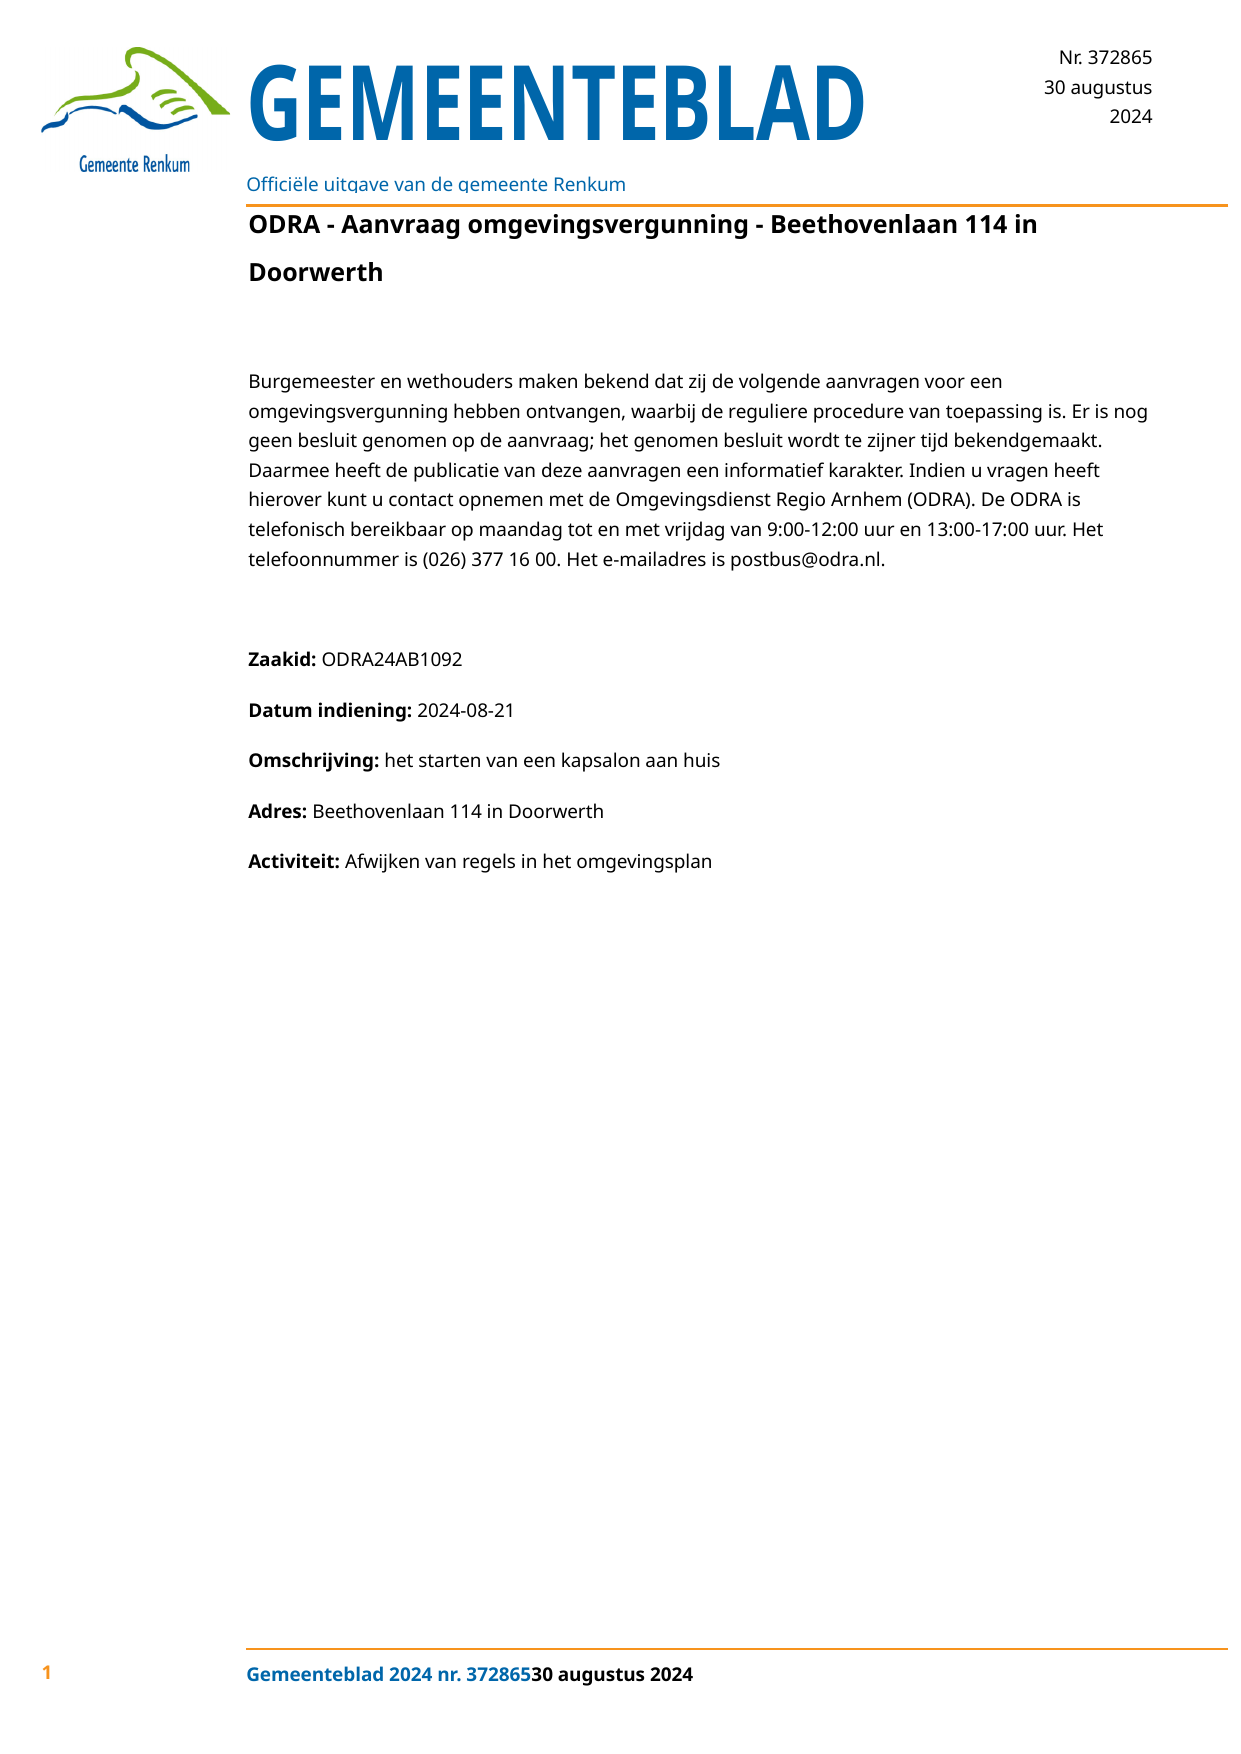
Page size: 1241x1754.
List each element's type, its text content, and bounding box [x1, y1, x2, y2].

picture [41, 47, 231, 172]
text Omschrijving: het starten van een kapsalon aan huis [248, 747, 1152, 773]
text ODRA - Aanvraag omgevingsvergunning - Beethovenlaan 114 in Doorwerth [248, 207, 1152, 288]
text Zaakid: ODRA24AB1092 [248, 647, 1152, 672]
text Burgemeester en wethouders maken bekend dat zij de volgende aanvragen voor een omgevingsvergunning hebben ontvangen, waarbij de reguliere procedure van toepassing is. Er is nog geen besluit genomen op de aanvraag; het genomen besluit wordt te zijner tijd bekendgemaakt. Daarmee heeft de publicatie van deze aanvragen een informatief karakter. Indien u vragen heeft hierover kunt u contact opnemen met de Omgevingsdienst Regio Arnhem (ODRA). De ODRA is telefonisch bereikbaar op maandag tot en met vrijdag van 9:00-12:00 uur en 13:00-17:00 uur. Het telefoonnummer is (026) 377 16 00. Het e-mailadres is postbus@odra.nl. [248, 368, 1152, 572]
text Datum indiening: 2024-08-21 [248, 697, 1152, 723]
text Adres: Beethovenlaan 114 in Doorwerth [248, 798, 1152, 824]
text Activiteit: Afwijken van regels in het omgevingsplan [248, 848, 1152, 874]
